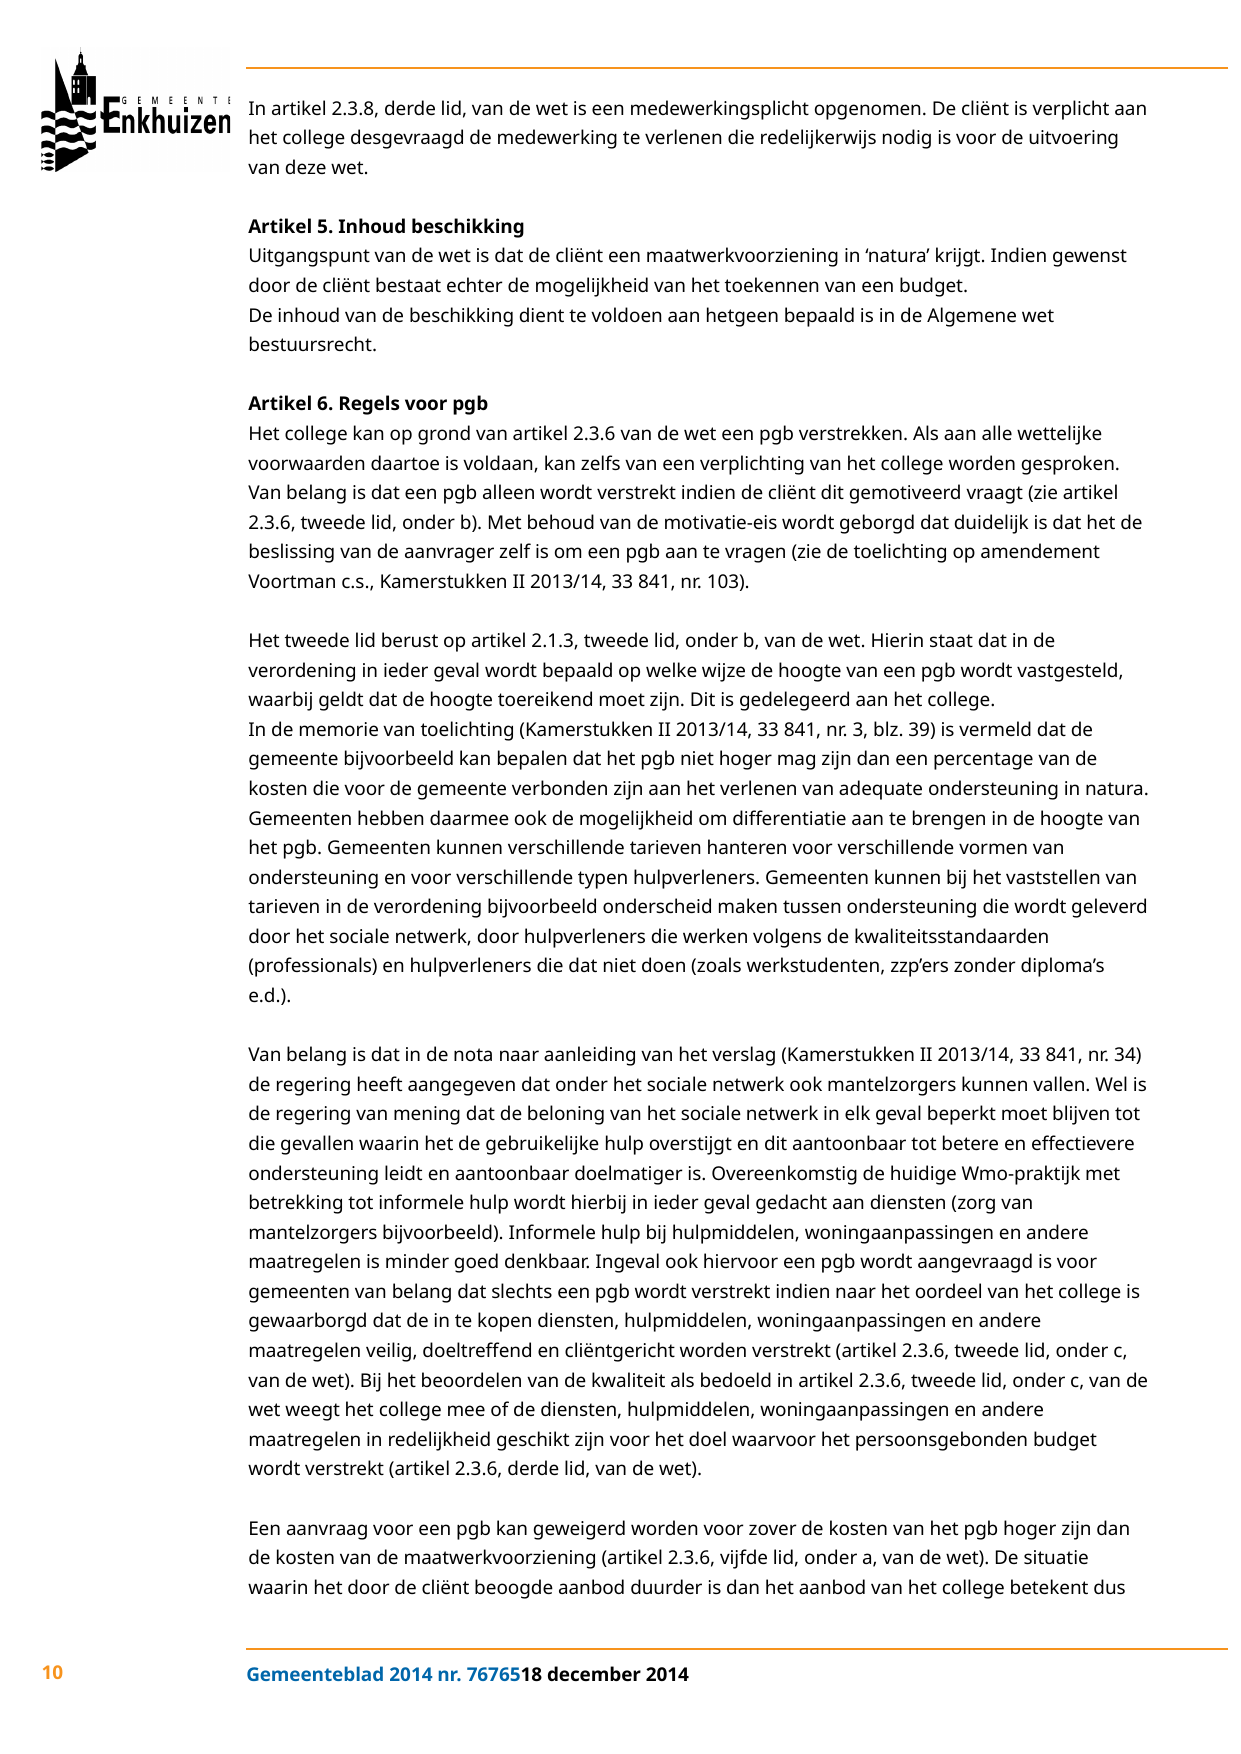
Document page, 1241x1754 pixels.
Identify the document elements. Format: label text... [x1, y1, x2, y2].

picture [41, 47, 231, 172]
text In de memorie van toelichting (Kamerstukken II 2013/14, 33 841, nr. 3, blz. 39) is vermeld dat de gemeente bijvoorbeeld kan bepalen dat het pgb niet hoger mag zijn dan een percentage van de kosten die voor de gemeente verbonden zijn aan het verlenen van adequate ondersteuning in natura. Gemeenten hebben daarmee ook de mogelijkheid om differentiatie aan te brengen in de hoogte van het pgb. Gemeenten kunnen verschillende tarieven hanteren voor verschillende vormen van ondersteuning en voor verschillende typen hulpverleners. Gemeenten kunnen bij het vaststellen van tarieven in de verordening bijvoorbeeld onderscheid maken tussen ondersteuning die wordt geleverd door het sociale netwerk, door hulpverleners die werken volgens de kwaliteitsstandaarden (professionals) en hulpverleners die dat niet doen (zoals werkstudenten, zzp’ers zonder diploma’s e.d.). [248, 716, 1152, 1008]
text Artikel 6. Regels voor pgb [248, 391, 1152, 416]
text Het college kan op grond van artikel 2.3.6 van de wet een pgb verstrekken. Als aan alle wettelijke voorwaarden daartoe is voldaan, kan zelfs van een verplichting van het college worden gesproken. Van belang is dat een pgb alleen wordt verstrekt indien de cliёnt dit gemotiveerd vraagt (zie artikel 2.3.6, tweede lid, onder b). Met behoud van de motivatie-eis wordt geborgd dat duidelijk is dat het de beslissing van de aanvrager zelf is om een pgb aan te vragen (zie de toelichting op amendement Voortman c.s., Kamerstukken II 2013/14, 33 841, nr. 103). [248, 420, 1152, 594]
text Het tweede lid berust op artikel 2.1.3, tweede lid, onder b, van de wet. Hierin staat dat in de verordening in ieder geval wordt bepaald op welke wijze de hoogte van een pgb wordt vastgesteld, waarbij geldt dat de hoogte toereikend moet zijn. Dit is gedelegeerd aan het college. [248, 627, 1152, 712]
text Van belang is dat in de nota naar aanleiding van het verslag (Kamerstukken II 2013/14, 33 841, nr. 34) de regering heeft aangegeven dat onder het sociale netwerk ook mantelzorgers kunnen vallen. Wel is de regering van mening dat de beloning van het sociale netwerk in elk geval beperkt moet blijven tot die gevallen waarin het de gebruikelijke hulp overstijgt en dit aantoonbaar tot betere en effectievere ondersteuning leidt en aantoonbaar doelmatiger is. Overeenkomstig de huidige Wmo-praktijk met betrekking tot informele hulp wordt hierbij in ieder geval gedacht aan diensten (zorg van mantelzorgers bijvoorbeeld). Informele hulp bij hulpmiddelen, woningaanpassingen en andere maatregelen is minder goed denkbaar. Ingeval ook hiervoor een pgb wordt aangevraagd is voor gemeenten van belang dat slechts een pgb wordt verstrekt indien naar het oordeel van het college is gewaarborgd dat de in te kopen diensten, hulpmiddelen, woningaanpassingen en andere maatregelen veilig, doeltreffend en cliëntgericht worden verstrekt (artikel 2.3.6, tweede lid, onder c, van de wet). Bij het beoordelen van de kwaliteit als bedoeld in artikel 2.3.6, tweede lid, onder c, van de wet weegt het college mee of de diensten, hulpmiddelen, woningaanpassingen en andere maatregelen in redelijkheid geschikt zijn voor het doel waarvoor het persoonsgebonden budget wordt verstrekt (artikel 2.3.6, derde lid, van de wet). [248, 1041, 1152, 1481]
text In artikel 2.3.8, derde lid, van de wet is een medewerkingsplicht opgenomen. De cliёnt is verplicht aan het college desgevraagd de medewerking te verlenen die redelijkerwijs nodig is voor de uitvoering van deze wet. [248, 95, 1152, 180]
text Artikel 5. Inhoud beschikking [248, 213, 1152, 239]
text Een aanvraag voor een pgb kan geweigerd worden voor zover de kosten van het pgb hoger zijn dan de kosten van de maatwerkvoorziening (artikel 2.3.6, vijfde lid, onder a, van de wet). De situatie waarin het door de cliënt beoogde aanbod duurder is dan het aanbod van het college betekent dus [248, 1515, 1152, 1600]
text De inhoud van de beschikking dient te voldoen aan hetgeen bepaald is in de Algemene wet bestuursrecht. [248, 302, 1152, 357]
text Uitgangspunt van de wet is dat de cliënt een maatwerkvoorziening in ‘natura’ krijgt. Indien gewenst door de cliënt bestaat echter de mogelijkheid van het toekennen van een budget. [248, 243, 1152, 298]
